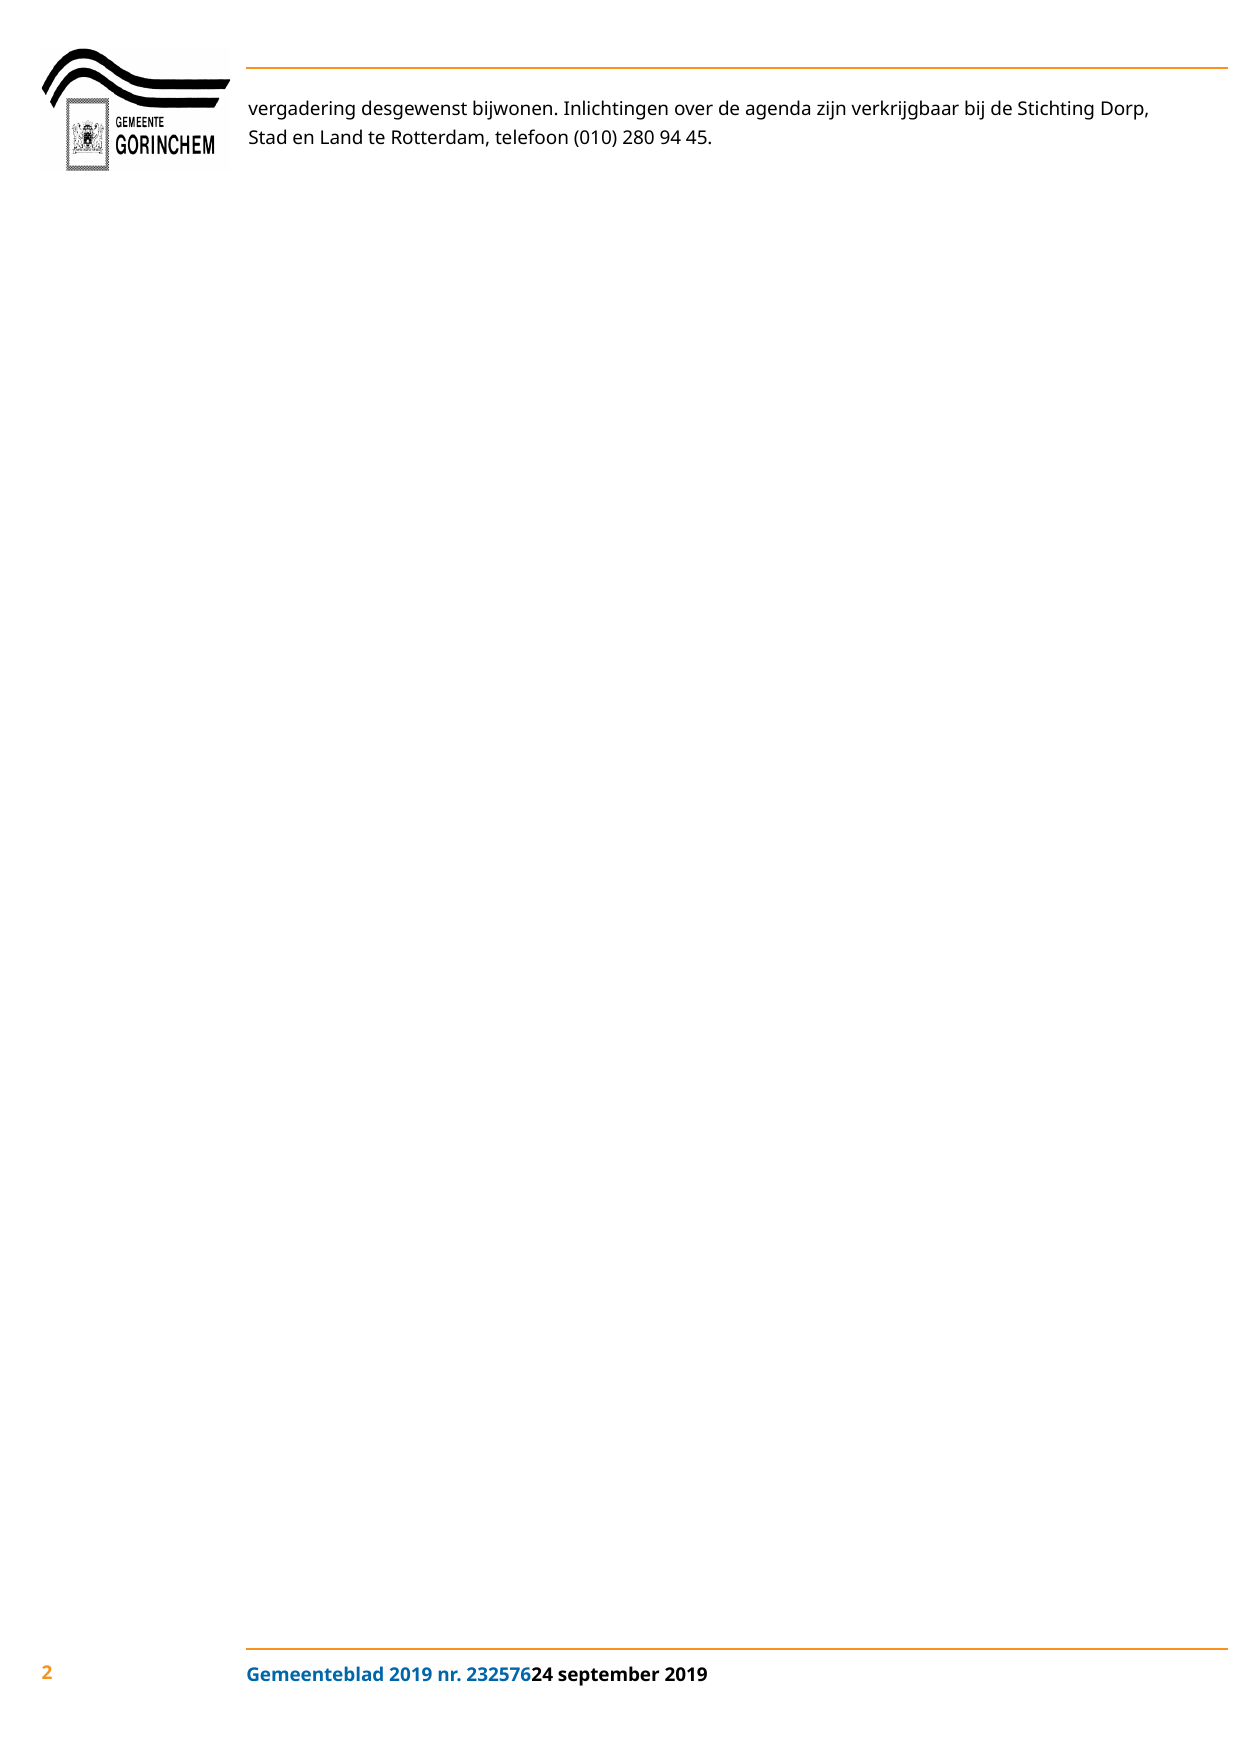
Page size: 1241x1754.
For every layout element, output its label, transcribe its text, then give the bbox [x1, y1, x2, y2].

picture [41, 47, 231, 172]
text vergadering desgewenst bijwonen. Inlichtingen over de agenda zijn verkrijgbaar bij de Stichting Dorp, Stad en Land te Rotterdam, telefoon (010) 280 94 45. [248, 95, 1152, 150]
